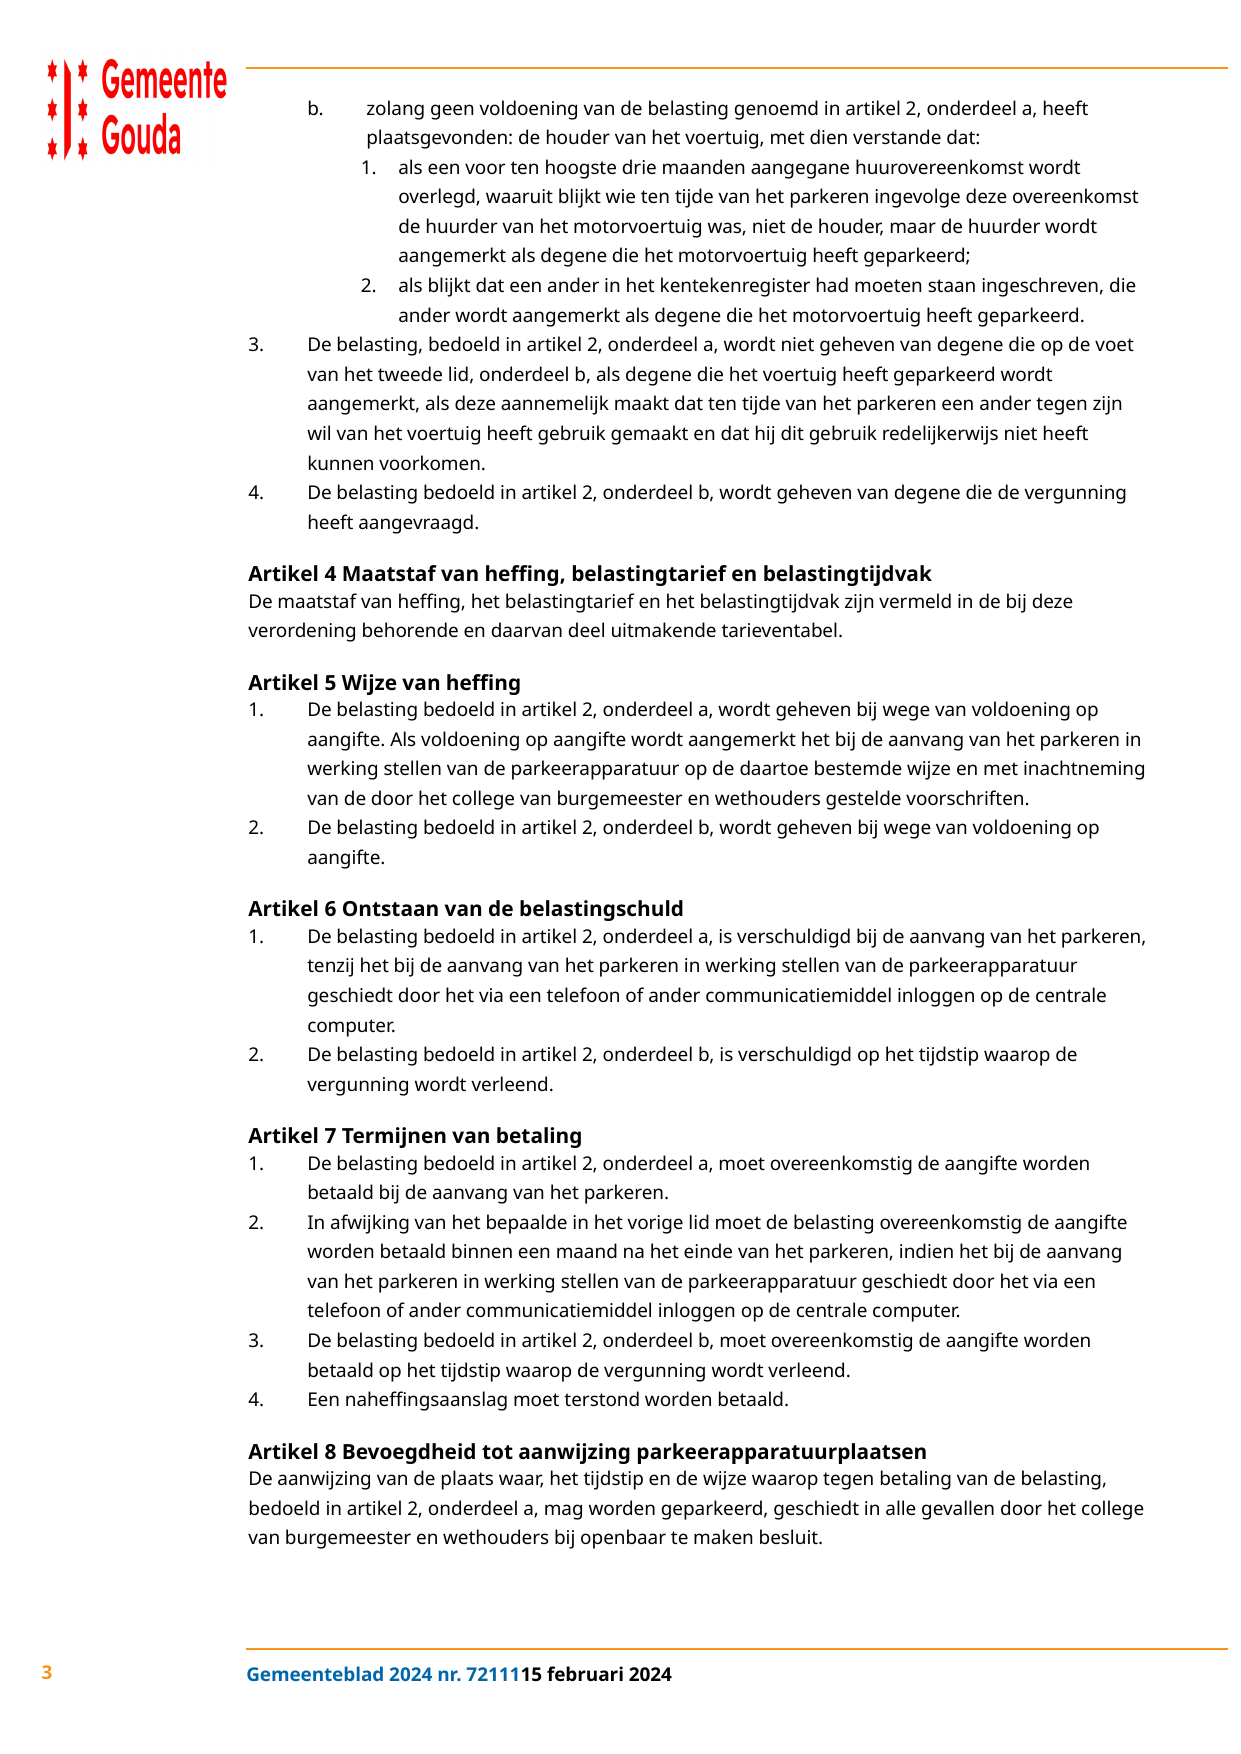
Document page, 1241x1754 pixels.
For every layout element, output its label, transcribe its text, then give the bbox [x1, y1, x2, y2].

text De maatstaf van heffing, het belastingtarief en het belastingtijdvak zijn vermeld in de bij deze verordening behorende en daarvan deel uitmakende tarieventabel. [248, 588, 1152, 643]
list De belasting, bedoeld in artikel 2, onderdeel a, wordt niet geheven van degene die op de voet van het tweede lid, onderdeel b, als degene die het voertuig heeft geparkeerd wordt aangemerkt, als deze aannemelijk maakt dat ten tijde van het parkeren een ander tegen zijn wil van het voertuig heeft gebruik gemaakt en dat hij dit gebruik redelijkerwijs niet heeft kunnen voorkomen. [248, 331, 1152, 476]
picture [41, 47, 231, 172]
text Artikel 4 Maatstaf van heffing, belastingtarief en belastingtijdvak [248, 559, 1152, 588]
list als blijkt dat een ander in het kentekenregister had moeten staan ingeschreven, die ander wordt aangemerkt als degene die het motorvoertuig heeft geparkeerd. [361, 272, 1152, 328]
text Artikel 7 Termijnen van betaling [248, 1121, 1152, 1150]
text Artikel 6 Ontstaan van de belastingschuld [248, 894, 1152, 923]
list zolang geen voldoening van de belasting genoemd in artikel 2, onderdeel a, heeft plaatsgevonden: de houder van het voertuig, met dien verstande dat: [307, 95, 1152, 150]
list De belasting bedoeld in artikel 2, onderdeel a, is verschuldigd bij de aanvang van het parkeren, tenzij het bij de aanvang van het parkeren in werking stellen van de parkeerapparatuur geschiedt door het via een telefoon of ander communicatiemiddel inloggen op de centrale computer. [248, 923, 1152, 1037]
list als een voor ten hoogste drie maanden aangegane huurovereenkomst wordt overlegd, waaruit blijkt wie ten tijde van het parkeren ingevolge deze overeenkomst de huurder van het motorvoertuig was, niet de houder, maar de huurder wordt aangemerkt als degene die het motorvoertuig heeft geparkeerd; [361, 154, 1152, 268]
text Artikel 5 Wijze van heffing [248, 668, 1152, 696]
list In afwijking van het bepaalde in het vorige lid moet de belasting overeenkomstig de aangifte worden betaald binnen een maand na het einde van het parkeren, indien het bij de aanvang van het parkeren in werking stellen van de parkeerapparatuur geschiedt door het via een telefoon of ander communicatiemiddel inloggen op de centrale computer. [248, 1209, 1152, 1323]
text Artikel 8 Bevoegdheid tot aanwijzing parkeerapparatuurplaatsen [248, 1437, 1152, 1465]
list Een naheffingsaanslag moet terstond worden betaald. [248, 1386, 1152, 1412]
list De belasting bedoeld in artikel 2, onderdeel b, wordt geheven bij wege van voldoening op aangifte. [248, 814, 1152, 870]
list De belasting bedoeld in artikel 2, onderdeel a, moet overeenkomstig de aangifte worden betaald bij de aanvang van het parkeren. [248, 1150, 1152, 1205]
list De belasting bedoeld in artikel 2, onderdeel b, is verschuldigd op het tijdstip waarop de vergunning wordt verleend. [248, 1041, 1152, 1097]
list De belasting bedoeld in artikel 2, onderdeel a, wordt geheven bij wege van voldoening op aangifte. Als voldoening op aangifte wordt aangemerkt het bij de aanvang van het parkeren in werking stellen van de parkeerapparatuur op de daartoe bestemde wijze en met inachtneming van de door het college van burgemeester en wethouders gestelde voorschriften. [248, 696, 1152, 811]
list De belasting bedoeld in artikel 2, onderdeel b, moet overeenkomstig de aangifte worden betaald op het tijdstip waarop de vergunning wordt verleend. [248, 1327, 1152, 1383]
text De aanwijzing van de plaats waar, het tijdstip en de wijze waarop tegen betaling van de belasting, bedoeld in artikel 2, onderdeel a, mag worden geparkeerd, geschiedt in alle gevallen door het college van burgemeester en wethouders bij openbaar te maken besluit. [248, 1465, 1152, 1550]
list De belasting bedoeld in artikel 2, onderdeel b, wordt geheven van degene die de vergunning heeft aangevraagd. [248, 479, 1152, 535]
